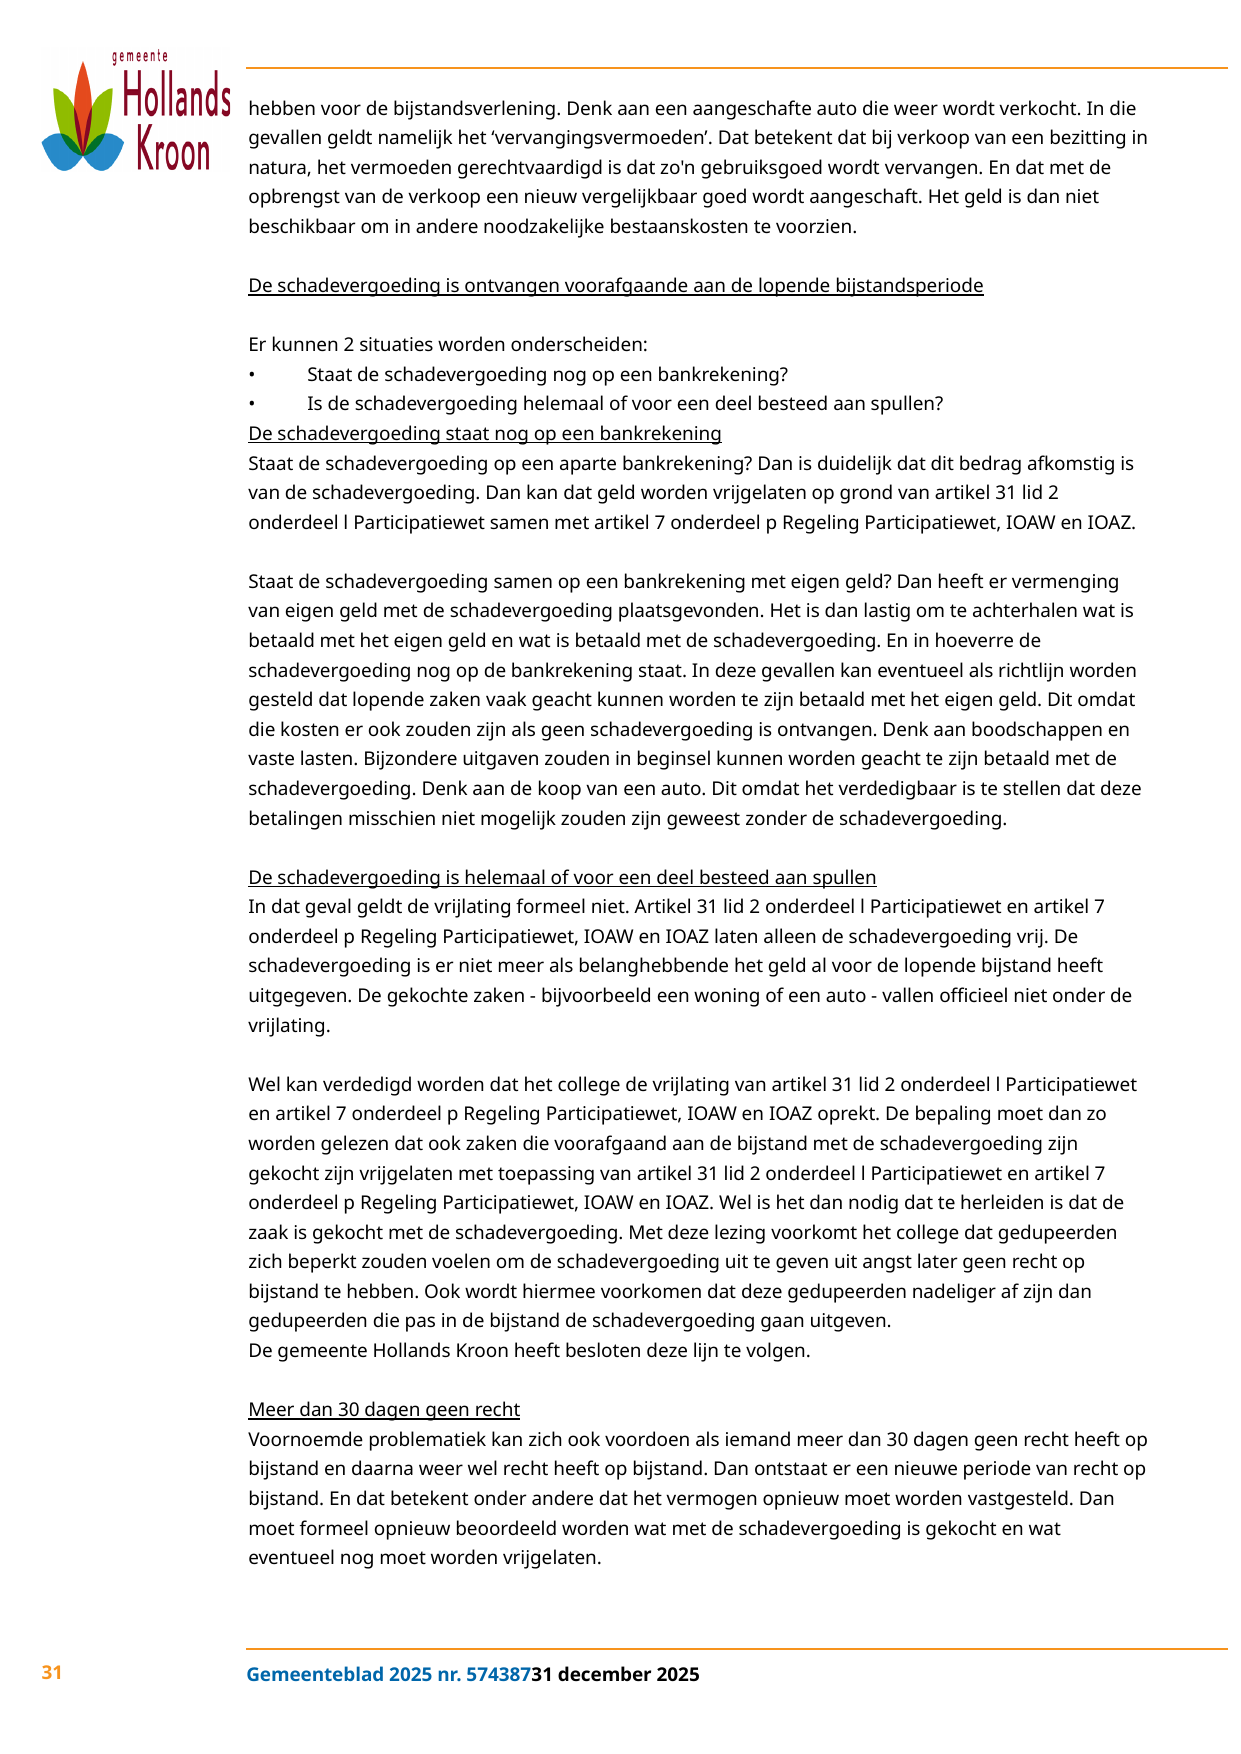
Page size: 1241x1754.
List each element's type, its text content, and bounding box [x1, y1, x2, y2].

text Voornoemde problematiek kan zich ook voordoen als iemand meer dan 30 dagen geen recht heeft op bijstand en daarna weer wel recht heeft op bijstand. Dan ontstaat er een nieuwe periode van recht op bijstand. En dat betekent onder andere dat het vermogen opnieuw moet worden vastgesteld. Dan moet formeel opnieuw beoordeeld worden wat met de schadevergoeding is gekocht en wat eventueel nog moet worden vrijgelaten. [248, 1426, 1152, 1570]
text Wel kan verdedigd worden dat het college de vrijlating van artikel 31 lid 2 onderdeel l Participatiewet en artikel 7 onderdeel p Regeling Participatiewet, IOAW en IOAZ oprekt. De bepaling moet dan zo worden gelezen dat ook zaken die voorafgaand aan de bijstand met de schadevergoeding zijn gekocht zijn vrijgelaten met toepassing van artikel 31 lid 2 onderdeel l Participatiewet en artikel 7 onderdeel p Regeling Participatiewet, IOAW en IOAZ. Wel is het dan nodig dat te herleiden is dat de zaak is gekocht met de schadevergoeding. Met deze lezing voorkomt het college dat gedupeerden zich beperkt zouden voelen om de schadevergoeding uit te geven uit angst later geen recht op bijstand te hebben. Ook wordt hiermee voorkomen dat deze gedupeerden nadeliger af zijn dan gedupeerden die pas in de bijstand de schadevergoeding gaan uitgeven. [248, 1071, 1152, 1333]
list Is de schadevergoeding helemaal of voor een deel besteed aan spullen? [248, 391, 1152, 416]
text hebben voor de bijstandsverlening. Denk aan een aangeschafte auto die weer wordt verkocht. In die gevallen geldt namelijk het ‘vervangingsvermoeden’. Dat betekent dat bij verkoop van een bezitting in natura, het vermoeden gerechtvaardigd is dat zo'n gebruiksgoed wordt vervangen. En dat met de opbrengst van de verkoop een nieuw vergelijkbaar goed wordt aangeschaft. Het geld is dan niet beschikbaar om in andere noodzakelijke bestaanskosten te voorzien. [248, 95, 1152, 239]
text De schadevergoeding staat nog op een bankrekening [248, 420, 1152, 446]
text Meer dan 30 dagen geen recht [248, 1396, 1152, 1422]
text De schadevergoeding is helemaal of voor een deel besteed aan spullen [248, 864, 1152, 890]
text De gemeente Hollands Kroon heeft besloten deze lijn te volgen. [248, 1337, 1152, 1363]
text In dat geval geldt de vrijlating formeel niet. Artikel 31 lid 2 onderdeel l Participatiewet en artikel 7 onderdeel p Regeling Participatiewet, IOAW en IOAZ laten alleen de schadevergoeding vrij. De schadevergoeding is er niet meer als belanghebbende het geld al voor de lopende bijstand heeft uitgegeven. De gekochte zaken - bijvoorbeeld een woning of een auto - vallen officieel niet onder de vrijlating. [248, 893, 1152, 1038]
text De schadevergoeding is ontvangen voorafgaande aan de lopende bijstandsperiode [248, 272, 1152, 298]
text Staat de schadevergoeding samen op een bankrekening met eigen geld? Dan heeft er vermenging van eigen geld met de schadevergoeding plaatsgevonden. Het is dan lastig om te achterhalen wat is betaald met het eigen geld en wat is betaald met de schadevergoeding. En in hoeverre de schadevergoeding nog op de bankrekening staat. In deze gevallen kan eventueel als richtlijn worden gesteld dat lopende zaken vaak geacht kunnen worden te zijn betaald met het eigen geld. Dit omdat die kosten er ook zouden zijn als geen schadevergoeding is ontvangen. Denk aan boodschappen en vaste lasten. Bijzondere uitgaven zouden in beginsel kunnen worden geacht te zijn betaald met de schadevergoeding. Denk aan de koop van een auto. Dit omdat het verdedigbaar is te stellen dat deze betalingen misschien niet mogelijk zouden zijn geweest zonder de schadevergoeding. [248, 568, 1152, 831]
picture [41, 47, 231, 172]
list Staat de schadevergoeding nog op een bankrekening? [248, 361, 1152, 387]
text Staat de schadevergoeding op een aparte bankrekening? Dan is duidelijk dat dit bedrag afkomstig is van de schadevergoeding. Dan kan dat geld worden vrijgelaten op grond van artikel 31 lid 2 onderdeel l Participatiewet samen met artikel 7 onderdeel p Regeling Participatiewet, IOAW en IOAZ. [248, 450, 1152, 535]
text Er kunnen 2 situaties worden onderscheiden: [248, 331, 1152, 357]
